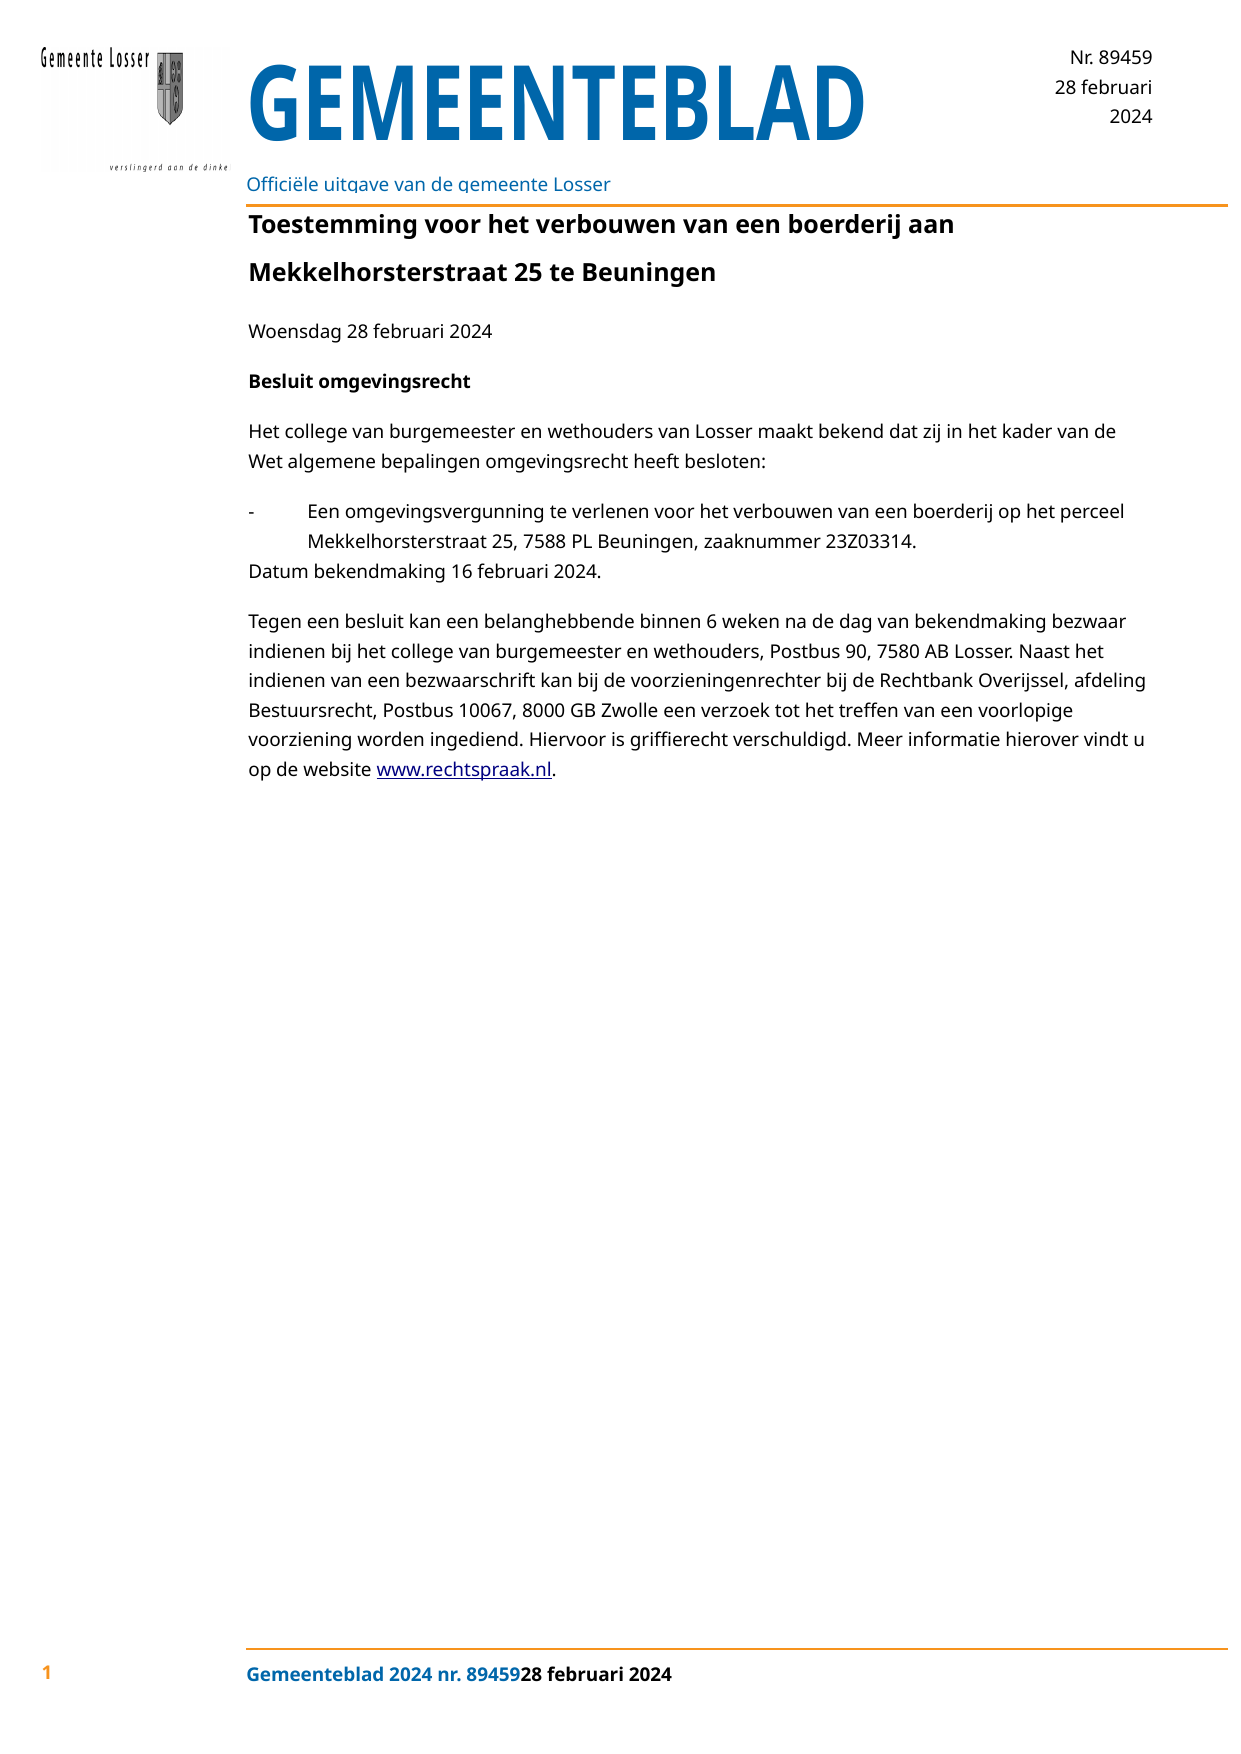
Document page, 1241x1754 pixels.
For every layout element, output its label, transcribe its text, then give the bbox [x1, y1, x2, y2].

text Het college van burgemeester en wethouders van Losser maakt bekend dat zij in het kader van de Wet algemene bepalingen omgevingsrecht heeft besloten: [248, 419, 1152, 474]
text Tegen een besluit kan een belanghebbende binnen 6 weken na de dag van bekendmaking bezwaar indienen bij het college van burgemeester en wethouders, Postbus 90, 7580 AB Losser. Naast het indienen van een bezwaarschrift kan bij de voorzieningenrechter bij de Rechtbank Overijssel, afdeling Bestuursrecht, Postbus 10067, 8000 GB Zwolle een verzoek tot het treffen van een voorlopige voorziening worden ingediend. Hiervoor is griffierecht verschuldigd. Meer informatie hierover vindt u op de website www.rechtspraak.nl. [248, 608, 1152, 782]
picture [41, 47, 231, 172]
text Toestemming voor het verbouwen van een boerderij aan Mekkelhorsterstraat 25 te Beuningen [248, 207, 1152, 288]
text Woensdag 28 februari 2024 [248, 318, 1152, 344]
list Een omgevingsvergunning te verlenen voor het verbouwen van een boerderij op het perceel Mekkelhorsterstraat 25, 7588 PL Beuningen, zaaknummer 23Z03314. [248, 499, 1152, 554]
text Besluit omgevingsrecht [248, 368, 1152, 394]
text Datum bekendmaking 16 februari 2024. [248, 558, 1152, 584]
